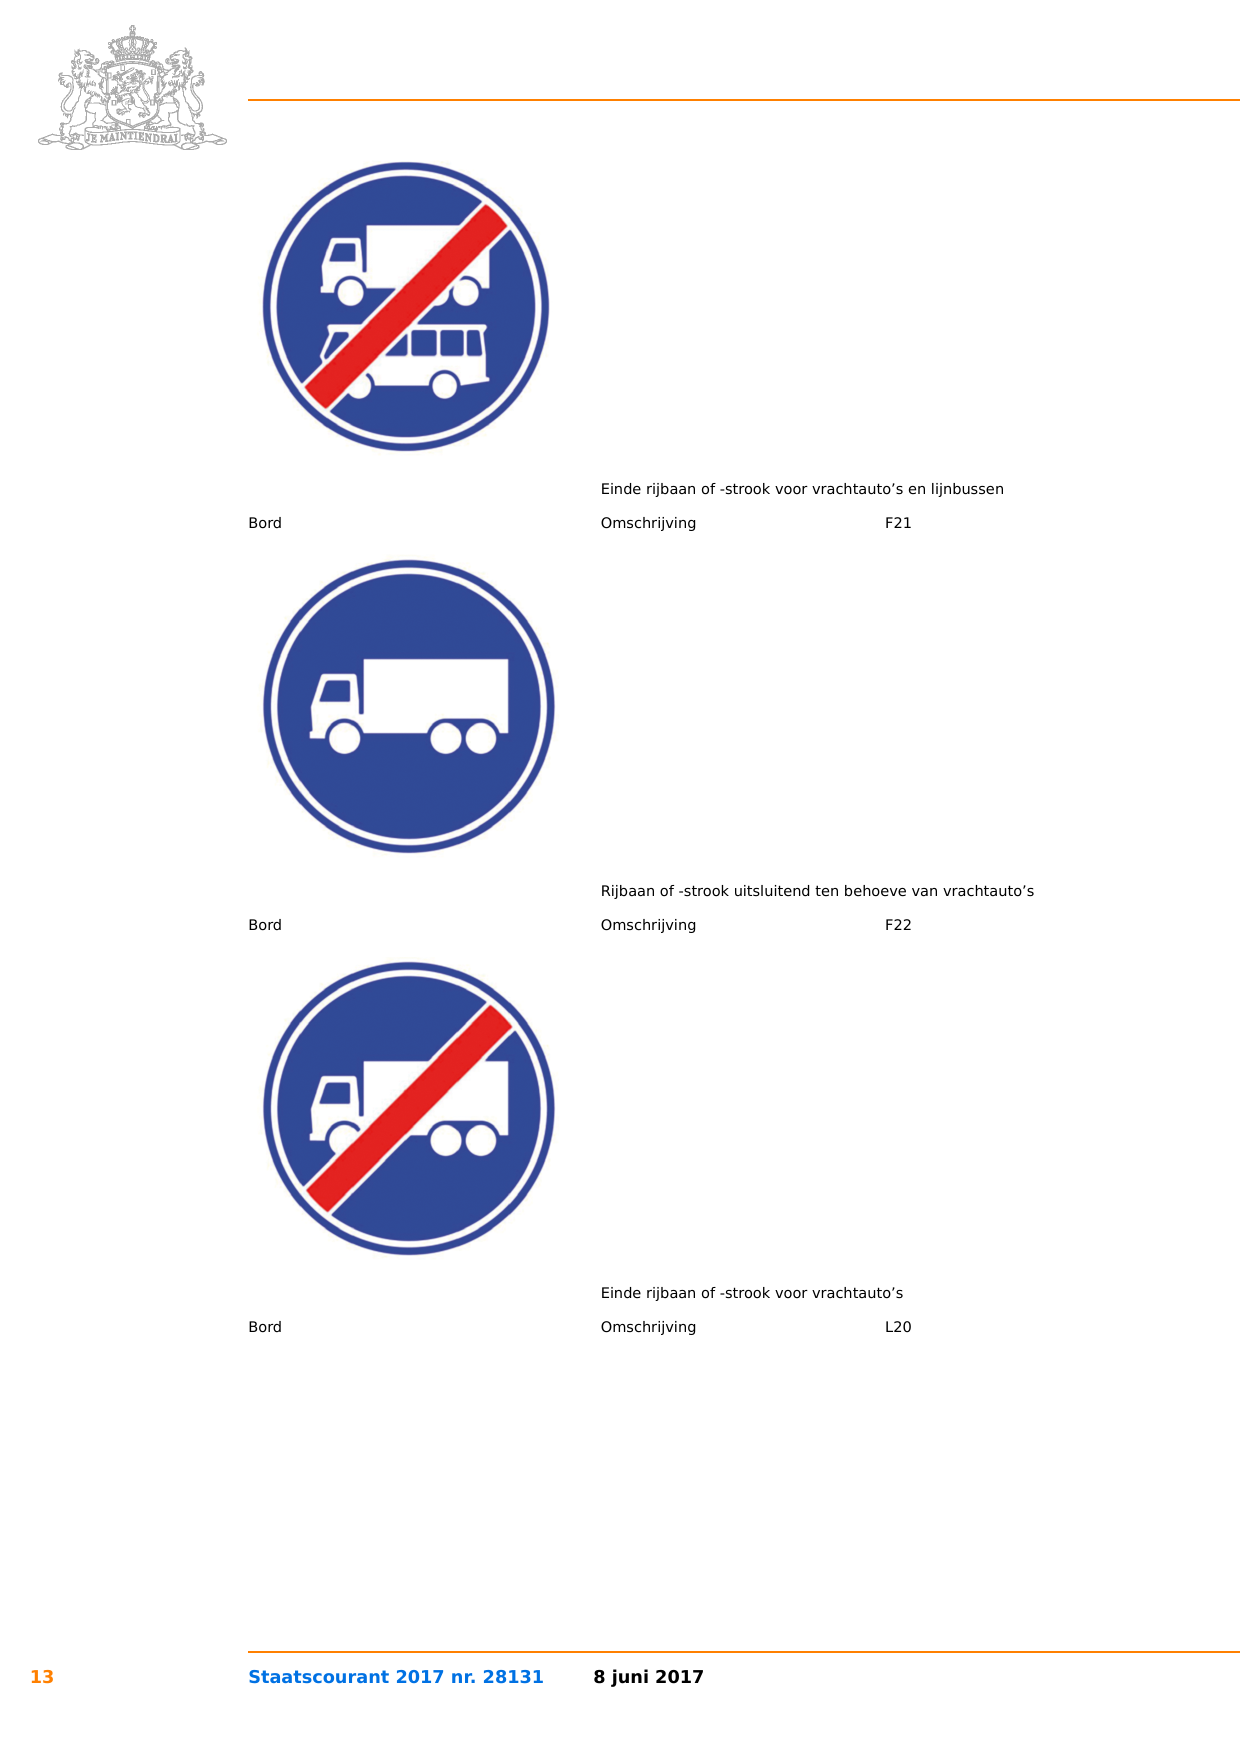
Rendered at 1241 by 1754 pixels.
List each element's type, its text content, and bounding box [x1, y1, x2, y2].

table_cell [248, 130, 594, 481]
table_cell F21 [879, 515, 1163, 532]
table_cell Omschrijving [595, 1319, 879, 1336]
table_cell [595, 1302, 879, 1318]
table_cell [879, 934, 1163, 1284]
table_cell Rijbaan of -strook uitsluitend ten behoeve van vrachtauto’s [595, 883, 1163, 900]
table_cell [595, 900, 879, 917]
table_cell [595, 130, 879, 481]
table_cell [879, 1302, 1163, 1318]
table_cell [595, 532, 879, 883]
table_cell [248, 1336, 594, 1352]
table_cell [248, 900, 594, 917]
table_cell [879, 498, 1163, 515]
picture [248, 151, 567, 459]
table_cell [248, 934, 594, 1284]
table_cell [248, 1302, 594, 1318]
table_cell [248, 1285, 594, 1302]
table_cell [248, 481, 594, 498]
picture [38, 25, 227, 150]
table_cell [595, 934, 879, 1284]
picture [248, 553, 562, 861]
table_cell Bord [248, 1319, 594, 1336]
table_cell Bord [248, 917, 594, 934]
table_cell [879, 130, 1163, 481]
table_cell L20 [879, 1319, 1163, 1336]
table_cell [248, 498, 594, 515]
table_cell [595, 498, 879, 515]
table_cell [879, 900, 1163, 917]
table_cell [879, 532, 1163, 883]
table_cell Omschrijving [595, 917, 879, 934]
table_cell F22 [879, 917, 1163, 934]
table_cell Einde rijbaan of -strook voor vrachtauto’s en lijnbussen [595, 481, 1163, 498]
table_cell [248, 883, 594, 900]
table_cell [248, 532, 594, 883]
table_cell [879, 1336, 1163, 1352]
picture [248, 955, 562, 1263]
table_cell Einde rijbaan of -strook voor vrachtauto’s [595, 1285, 1163, 1302]
table_cell [595, 1336, 879, 1352]
table_cell Bord [248, 515, 594, 532]
table_cell Omschrijving [595, 515, 879, 532]
